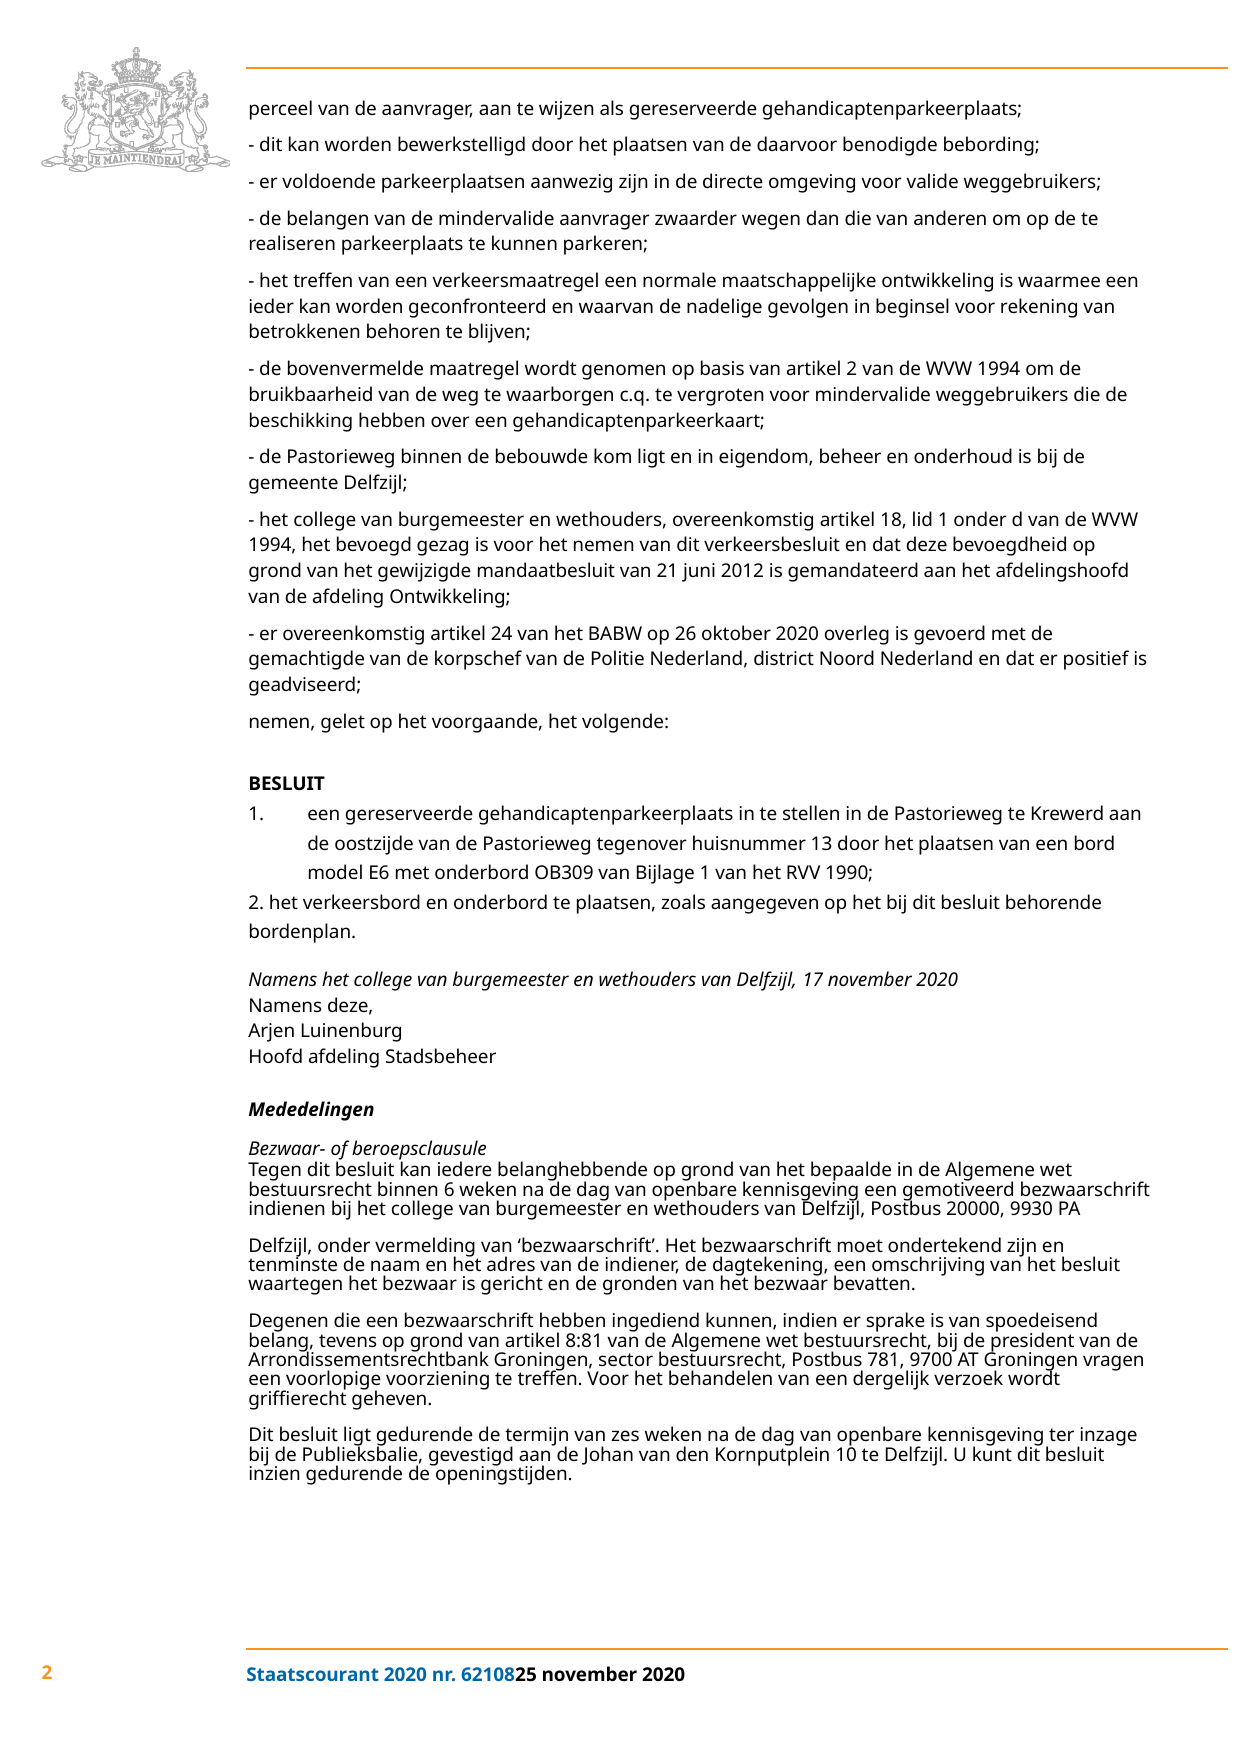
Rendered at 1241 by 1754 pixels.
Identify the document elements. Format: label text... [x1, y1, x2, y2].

text - de Pastorieweg binnen de bebouwde kom ligt en in eigendom, beheer en onderhoud is bij de gemeente Delfzijl; [248, 443, 1152, 495]
text Namens deze, [248, 992, 1152, 1018]
text - het college van burgemeester en wethouders, overeenkomstig artikel 18, lid 1 onder d van de WVW 1994, het bevoegd gezag is voor het nemen van dit verkeersbesluit en dat deze bevoegdheid op grond van het gewijzigde mandaatbesluit van 21 juni 2012 is gemandateerd aan het afdelingshoofd van de afdeling Ontwikkeling; [248, 506, 1152, 609]
text - er overeenkomstig artikel 24 van het BABW op 26 oktober 2020 overleg is gevoerd met de gemachtigde van de korpschef van de Politie Nederland, district Noord Nederland en dat er positief is geadviseerd; [248, 620, 1152, 697]
text nemen, gelet op het voorgaande, het volgende: [248, 708, 1152, 733]
text - er voldoende parkeerplaatsen aanwezig zijn in de directe omgeving voor valide weggebruikers; [248, 168, 1152, 194]
text BESLUIT [248, 771, 1152, 796]
text Bezwaar- of beroepsclausule [248, 1136, 1152, 1161]
text Arjen Luinenburg [248, 1018, 1152, 1043]
text Delfzijl, onder vermelding van ‘bezwaarschrift’. Het bezwaarschrift moet ondertekend zijn en tenminste de naam en het adres van de indiener, de dagtekening, een omschrijving van het besluit waartegen het bezwaar is gericht en de gronden van het bezwaar bevatten. [248, 1237, 1152, 1295]
text Tegen dit besluit kan iedere belanghebbende op grond van het bepaalde in de Algemene wet bestuursrecht binnen 6 weken na de dag van openbare kennisgeving een gemotiveerd bezwaarschrift indienen bij het college van burgemeester en wethouders van Delfzijl, Postbus 20000, 9930 PA [248, 1161, 1152, 1219]
text - de bovenvermelde maatregel wordt genomen op basis van artikel 2 van de WVW 1994 om de bruikbaarheid van de weg te waarborgen c.q. te vergroten voor mindervalide weggebruikers die de beschikking hebben over een gehandicaptenparkeerkaart; [248, 355, 1152, 432]
text Hoofd afdeling Stadsbeheer [248, 1043, 1152, 1069]
text 2. het verkeersbord en onderbord te plaatsen, zoals aangegeven op het bij dit besluit behorende bordenplan. [248, 889, 1152, 944]
picture [41, 47, 231, 172]
text Mededelingen [248, 1096, 1152, 1122]
text - de belangen van de mindervalide aanvrager zwaarder wegen dan die van anderen om op de te realiseren parkeerplaats te kunnen parkeren; [248, 205, 1152, 256]
text Dit besluit ligt gedurende de termijn van zes weken na de dag van openbare kennisgeving ter inzage bij de Publieksbalie, gevestigd aan de Johan van den Kornputplein 10 te Delfzijl. U kunt dit besluit inzien gedurende de openingstijden. [248, 1426, 1152, 1484]
list een gereserveerde gehandicaptenparkeerplaats in te stellen in de Pastorieweg te Krewerd aan de oostzijde van de Pastorieweg tegenover huisnummer 13 door het plaatsen van een bord model E6 met onderbord OB309 van Bijlage 1 van het RVV 1990; [248, 800, 1152, 885]
text - het treffen van een verkeersmaatregel een normale maatschappelijke ontwikkeling is waarmee een ieder kan worden geconfronteerd en waarvan de nadelige gevolgen in beginsel voor rekening van betrokkenen behoren te blijven; [248, 267, 1152, 344]
text Degenen die een bezwaarschrift hebben ingediend kunnen, indien er sprake is van spoedeisend belang, tevens op grond van artikel 8:81 van de Algemene wet bestuursrecht, bij de president van de Arrondissementsrechtbank Groningen, sector bestuursrecht, Postbus 781, 9700 AT Groningen vragen een voorlopige voorziening te treffen. Voor het behandelen van een dergelijk verzoek wordt griffierecht geheven. [248, 1312, 1152, 1409]
text perceel van de aanvrager, aan te wijzen als gereserveerde gehandicaptenparkeerplaats; [248, 95, 1152, 121]
text Namens het college van burgemeester en wethouders van Delfzijl, 17 november 2020 [248, 966, 1152, 992]
text - dit kan worden bewerkstelligd door het plaatsen van de daarvoor benodigde bebording; [248, 131, 1152, 157]
